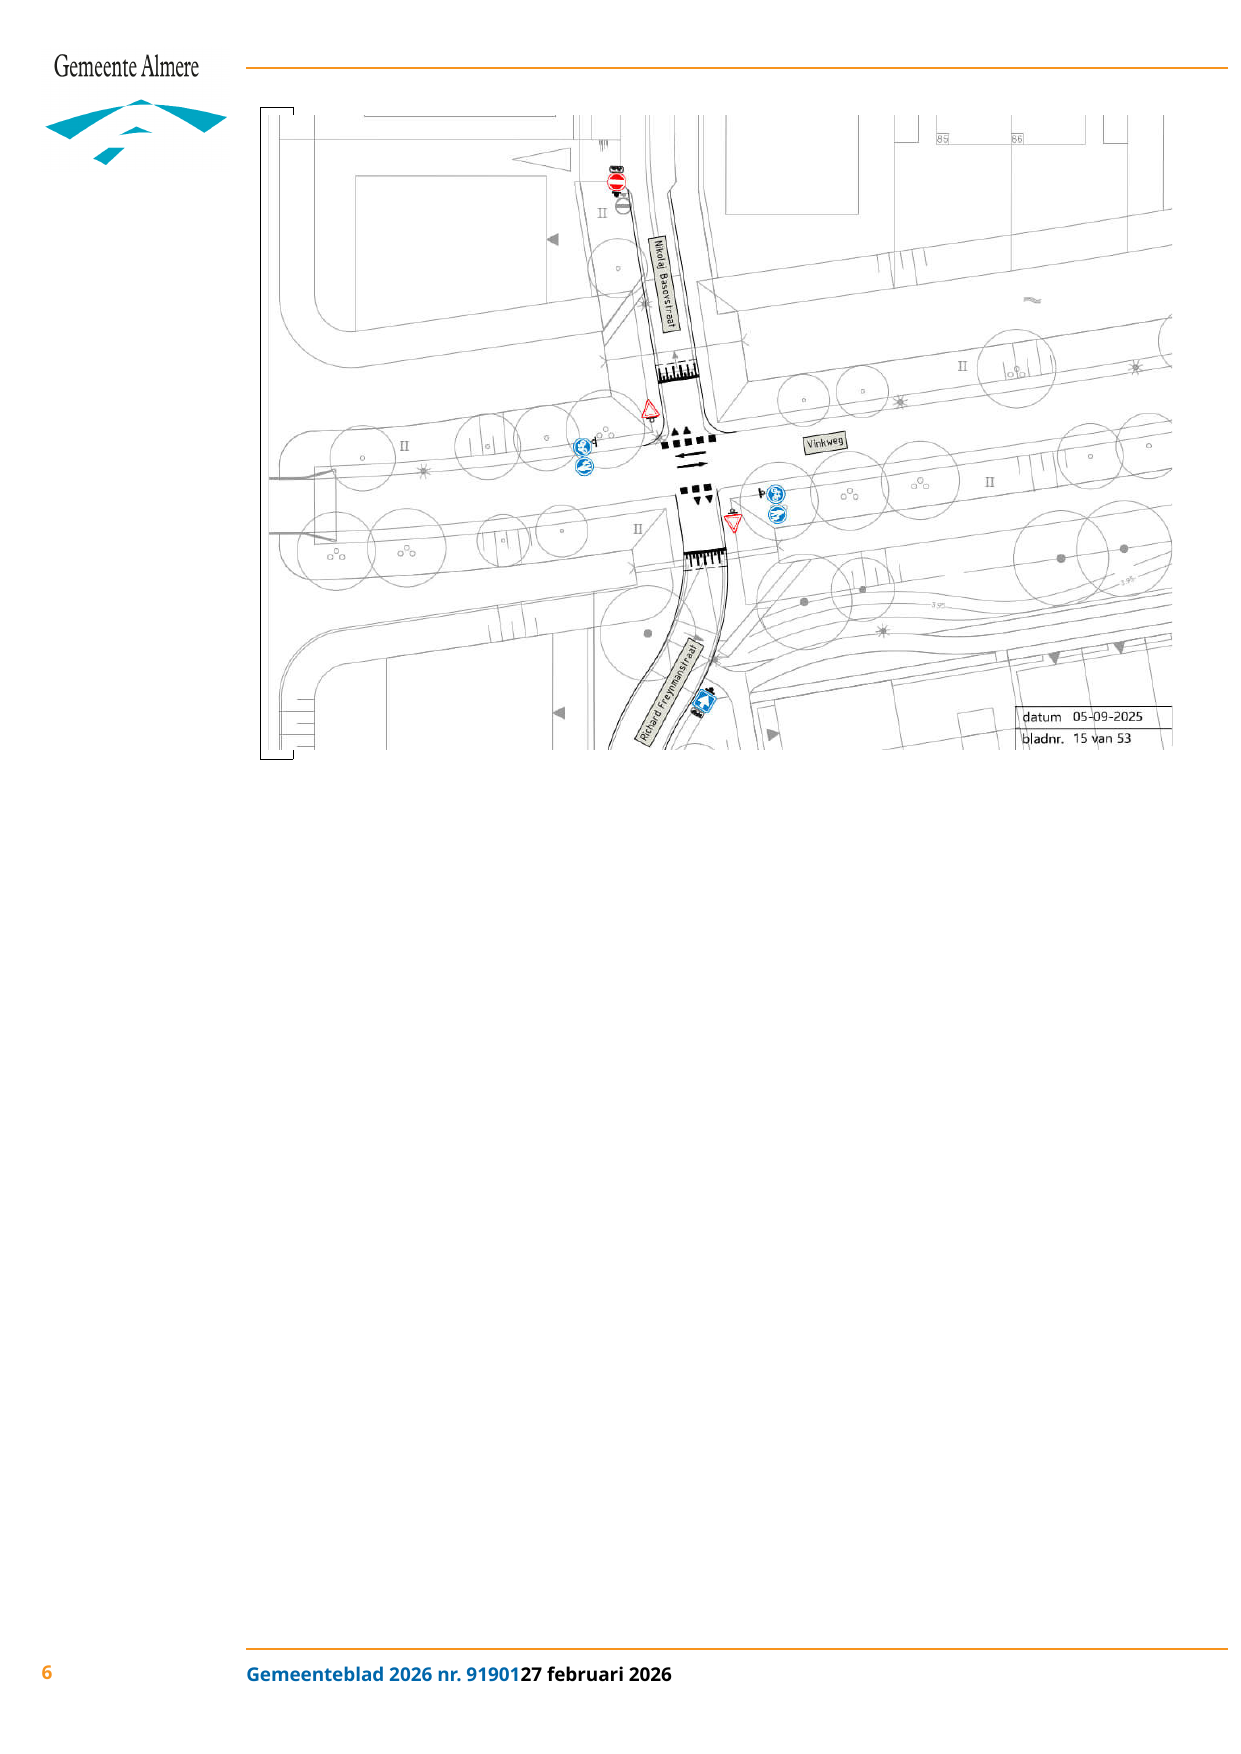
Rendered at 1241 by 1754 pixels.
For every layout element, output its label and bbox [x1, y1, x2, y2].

picture [41, 47, 231, 172]
picture [268, 115, 1173, 750]
